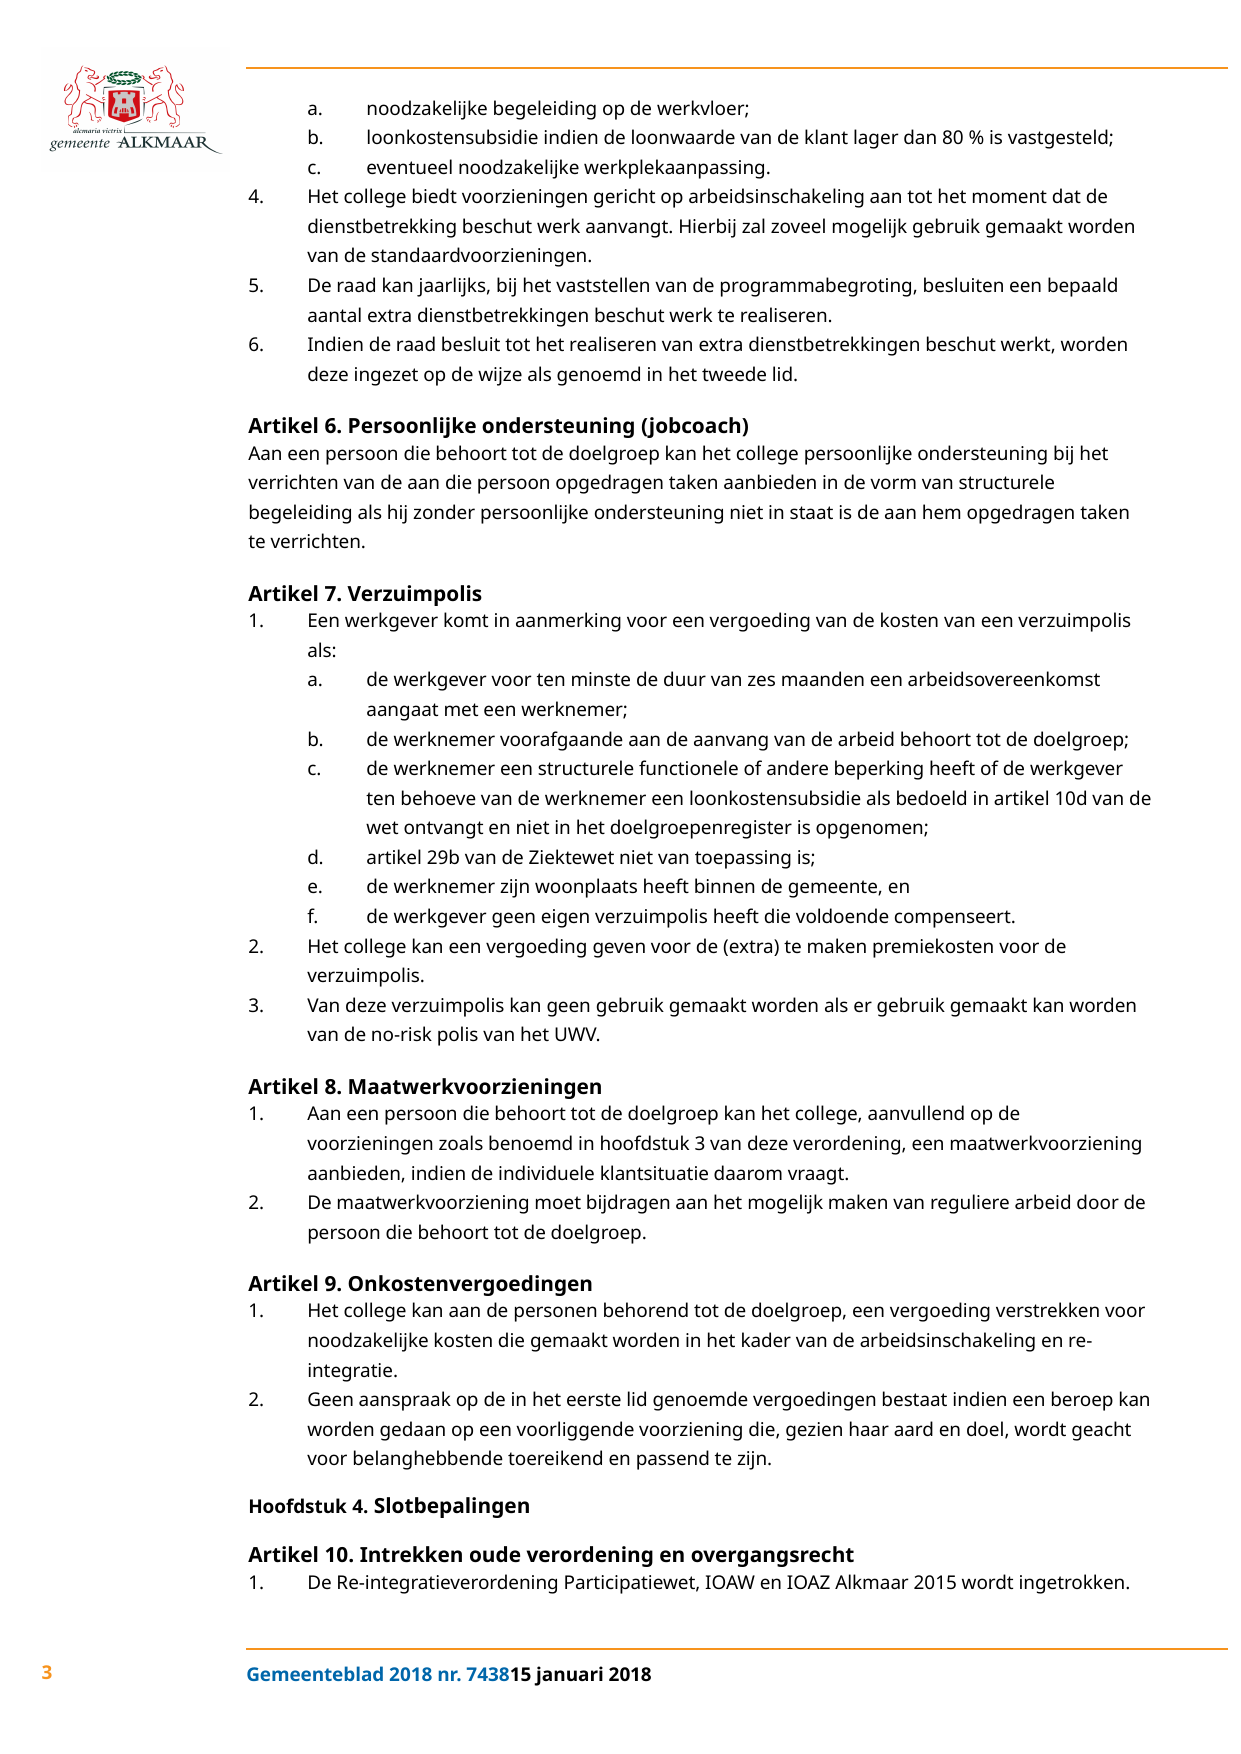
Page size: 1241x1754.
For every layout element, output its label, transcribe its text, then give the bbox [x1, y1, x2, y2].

list noodzakelijke begeleiding op de werkvloer; [307, 95, 1152, 121]
list De raad kan jaarlijks, bij het vaststellen van de programmabegroting, besluiten een bepaald aantal extra dienstbetrekkingen beschut werk te realiseren. [248, 272, 1152, 328]
list Een werkgever komt in aanmerking voor een vergoeding van de kosten van een verzuimpolis als: [248, 607, 1152, 663]
list Van deze verzuimpolis kan geen gebruik gemaakt worden als er gebruik gemaakt kan worden van de no-risk polis van het UWV. [248, 992, 1152, 1047]
list de werknemer een structurele functionele of andere beperking heeft of de werkgever ten behoeve van de werknemer een loonkostensubsidie als bedoeld in artikel 10d van de wet ontvangt en niet in het doelgroepenregister is opgenomen; [307, 755, 1152, 840]
list De Re-integratieverordening Participatiewet, IOAW en IOAZ Alkmaar 2015 wordt ingetrokken. [248, 1569, 1152, 1595]
list Het college kan aan de personen behorend tot de doelgroep, een vergoeding verstrekken voor noodzakelijke kosten die gemaakt worden in het kader van de arbeidsinschakeling en re-integratie. [248, 1298, 1152, 1383]
list de werknemer voorafgaande aan de aanvang van de arbeid behoort tot de doelgroep; [307, 726, 1152, 752]
text Aan een persoon die behoort tot de doelgroep kan het college persoonlijke ondersteuning bij het verrichten van de aan die persoon opgedragen taken aanbieden in de vorm van structurele begeleiding als hij zonder persoonlijke ondersteuning niet in staat is de aan hem opgedragen taken te verrichten. [248, 440, 1152, 554]
list artikel 29b van de Ziektewet niet van toepassing is; [307, 844, 1152, 870]
list de werkgever voor ten minste de duur van zes maanden een arbeidsovereenkomst aangaat met een werknemer; [307, 667, 1152, 722]
text Artikel 8. Maatwerkvoorzieningen [248, 1072, 1152, 1101]
list de werkgever geen eigen verzuimpolis heeft die voldoende compenseert. [307, 903, 1152, 929]
text Artikel 9. Onkostenvergoedingen [248, 1269, 1152, 1298]
list Geen aanspraak op de in het eerste lid genoemde vergoedingen bestaat indien een beroep kan worden gedaan op een voorliggende voorziening die, gezien haar aard en doel, wordt geacht voor belanghebbende toereikend en passend te zijn. [248, 1386, 1152, 1471]
text Artikel 10. Intrekken oude verordening en overgangsrecht [248, 1541, 1152, 1569]
picture [41, 47, 231, 172]
text Artikel 6. Persoonlijke ondersteuning (jobcoach) [248, 411, 1152, 440]
list eventueel noodzakelijke werkplekaanpassing. [307, 154, 1152, 180]
list De maatwerkvoorziening moet bijdragen aan het mogelijk maken van reguliere arbeid door de persoon die behoort tot de doelgroep. [248, 1189, 1152, 1244]
list loonkostensubsidie indien de loonwaarde van de klant lager dan 80 % is vastgesteld; [307, 124, 1152, 150]
list Indien de raad besluit tot het realiseren van extra dienstbetrekkingen beschut werkt, worden deze ingezet op de wijze als genoemd in het tweede lid. [248, 331, 1152, 387]
list Het college kan een vergoeding geven voor de (extra) te maken premiekosten voor de verzuimpolis. [248, 933, 1152, 988]
text Hoofdstuk 4. Slotbepalingen [248, 1491, 1152, 1520]
text Artikel 7. Verzuimpolis [248, 579, 1152, 607]
list de werknemer zijn woonplaats heeft binnen de gemeente, en [307, 874, 1152, 899]
list Het college biedt voorzieningen gericht op arbeidsinschakeling aan tot het moment dat de dienstbetrekking beschut werk aanvangt. Hierbij zal zoveel mogelijk gebruik gemaakt worden van de standaardvoorzieningen. [248, 183, 1152, 268]
list Aan een persoon die behoort tot de doelgroep kan het college, aanvullend op de voorzieningen zoals benoemd in hoofdstuk 3 van deze verordening, een maatwerkvoorziening aanbieden, indien de individuele klantsituatie daarom vraagt. [248, 1101, 1152, 1185]
